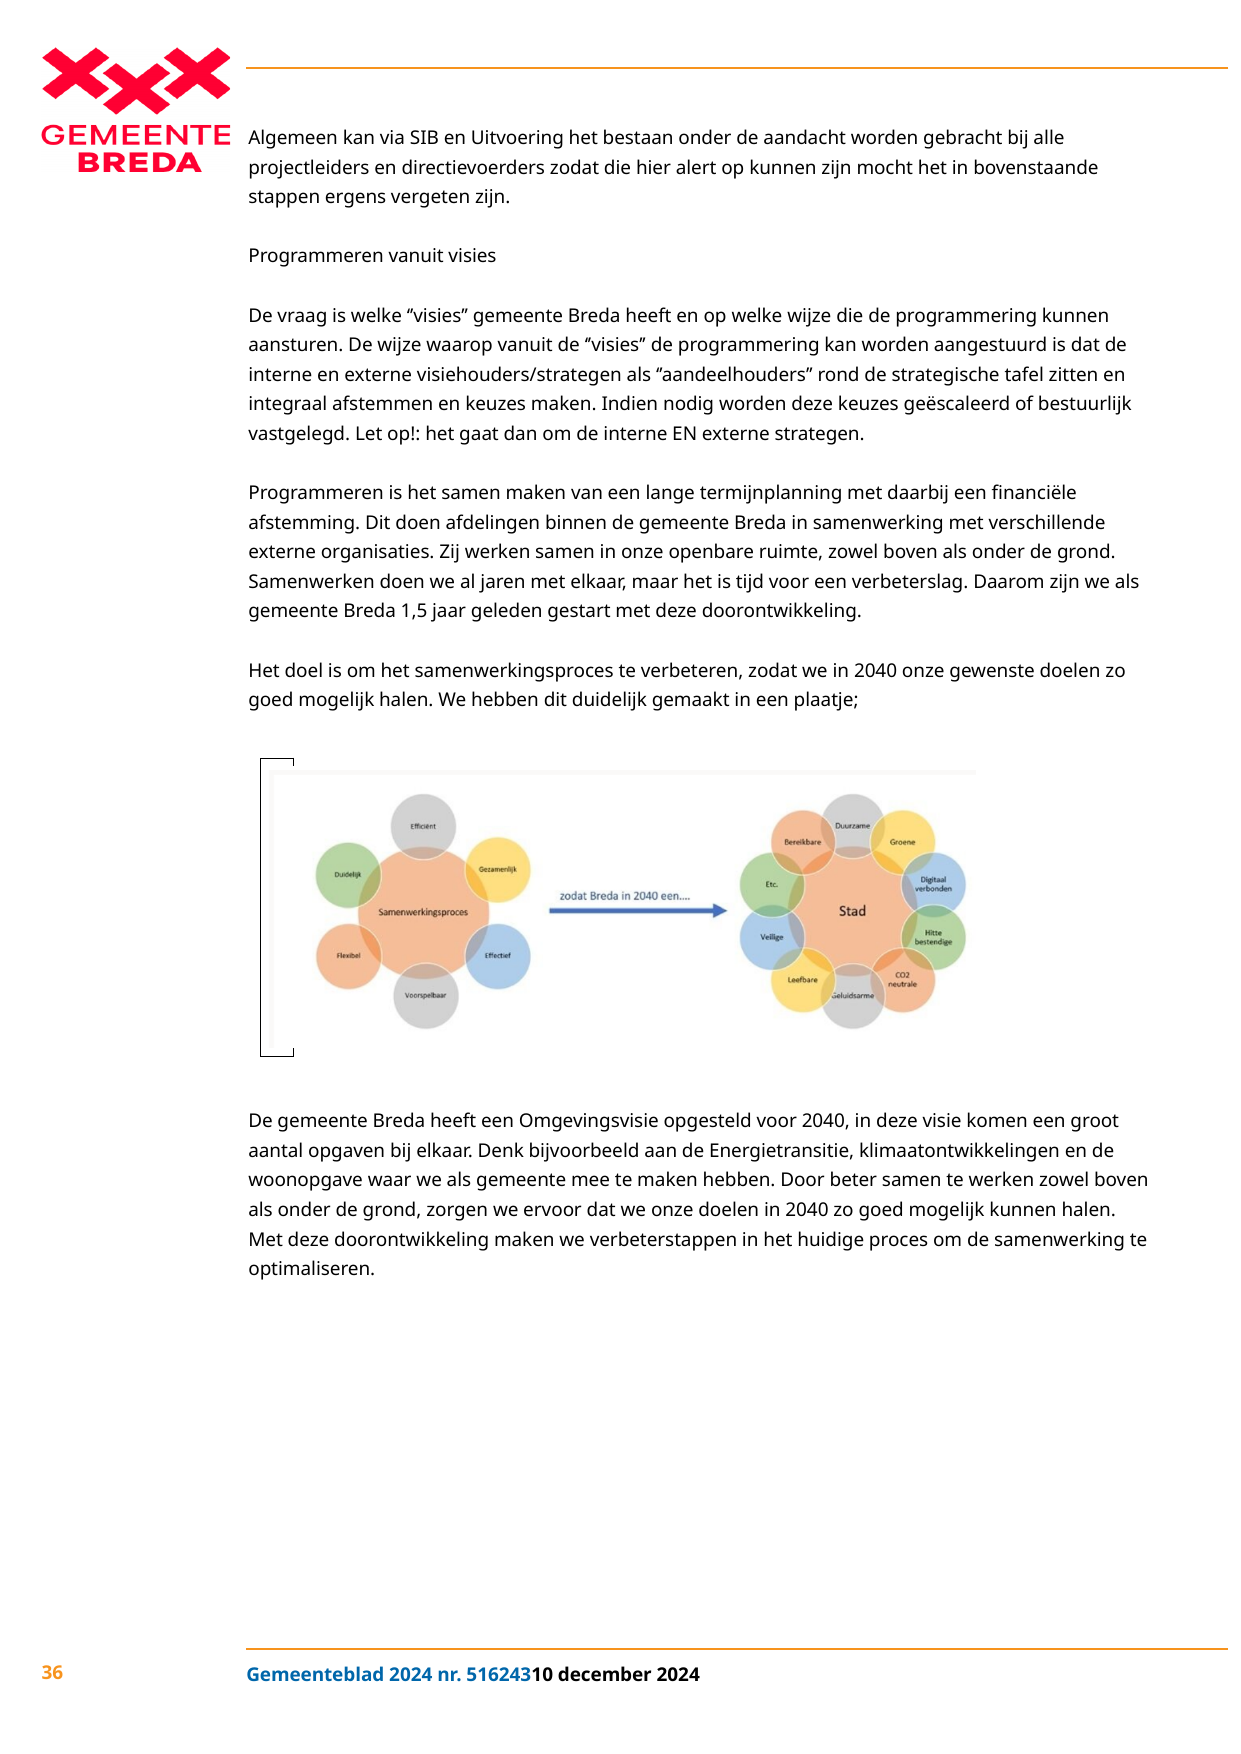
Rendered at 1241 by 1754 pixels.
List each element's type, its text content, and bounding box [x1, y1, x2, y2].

text Programmeren is het samen maken van een lange termijnplanning met daarbij een financiële afstemming. Dit doen afdelingen binnen de gemeente Breda in samenwerking met verschillende externe organisaties. Zij werken samen in onze openbare ruimte, zowel boven als onder de grond. Samenwerken doen we al jaren met elkaar, maar het is tijd voor een verbeterslag. Daarom zijn we als gemeente Breda 1,5 jaar geleden gestart met deze doorontwikkeling. [248, 479, 1152, 623]
text Programmeren vanuit visies [248, 243, 1152, 268]
text Het doel is om het samenwerkingsproces te verbeteren, zodat we in 2040 onze gewenste doelen zo goed mogelijk halen. We hebben dit duidelijk gemaakt in een plaatje; [248, 657, 1152, 712]
text Algemeen kan via SIB en Uitvoering het bestaan onder de aandacht worden gebracht bij alle projectleiders en directievoerders zodat die hier alert op kunnen zijn mocht het in bovenstaande stappen ergens vergeten zijn. [248, 124, 1152, 209]
text De gemeente Breda heeft een Omgevingsvisie opgesteld voor 2040, in deze visie komen een groot aantal opgaven bij elkaar. Denk bijvoorbeeld aan de Energietransitie, klimaatontwikkelingen en de woonopgave waar we als gemeente mee te maken hebben. Door beter samen te werken zowel boven als onder de grond, zorgen we ervoor dat we onze doelen in 2040 zo goed mogelijk kunnen halen. Met deze doorontwikkeling maken we verbeterstappen in het huidige proces om de samenwerking te optimaliseren. [248, 1107, 1152, 1281]
text De vraag is welke ‘’visies’’ gemeente Breda heeft en op welke wijze die de programmering kunnen aansturen. De wijze waarop vanuit de ‘’visies’’ de programmering kan worden aangestuurd is dat de interne en externe visiehouders/strategen als ‘’aandeelhouders’’ rond de strategische tafel zitten en integraal afstemmen en keuzes maken. Indien nodig worden deze keuzes geëscaleerd of bestuurlijk vastgelegd. Let op!: het gaat dan om de interne EN externe strategen. [248, 302, 1152, 446]
picture [268, 766, 978, 1048]
picture [41, 47, 231, 172]
